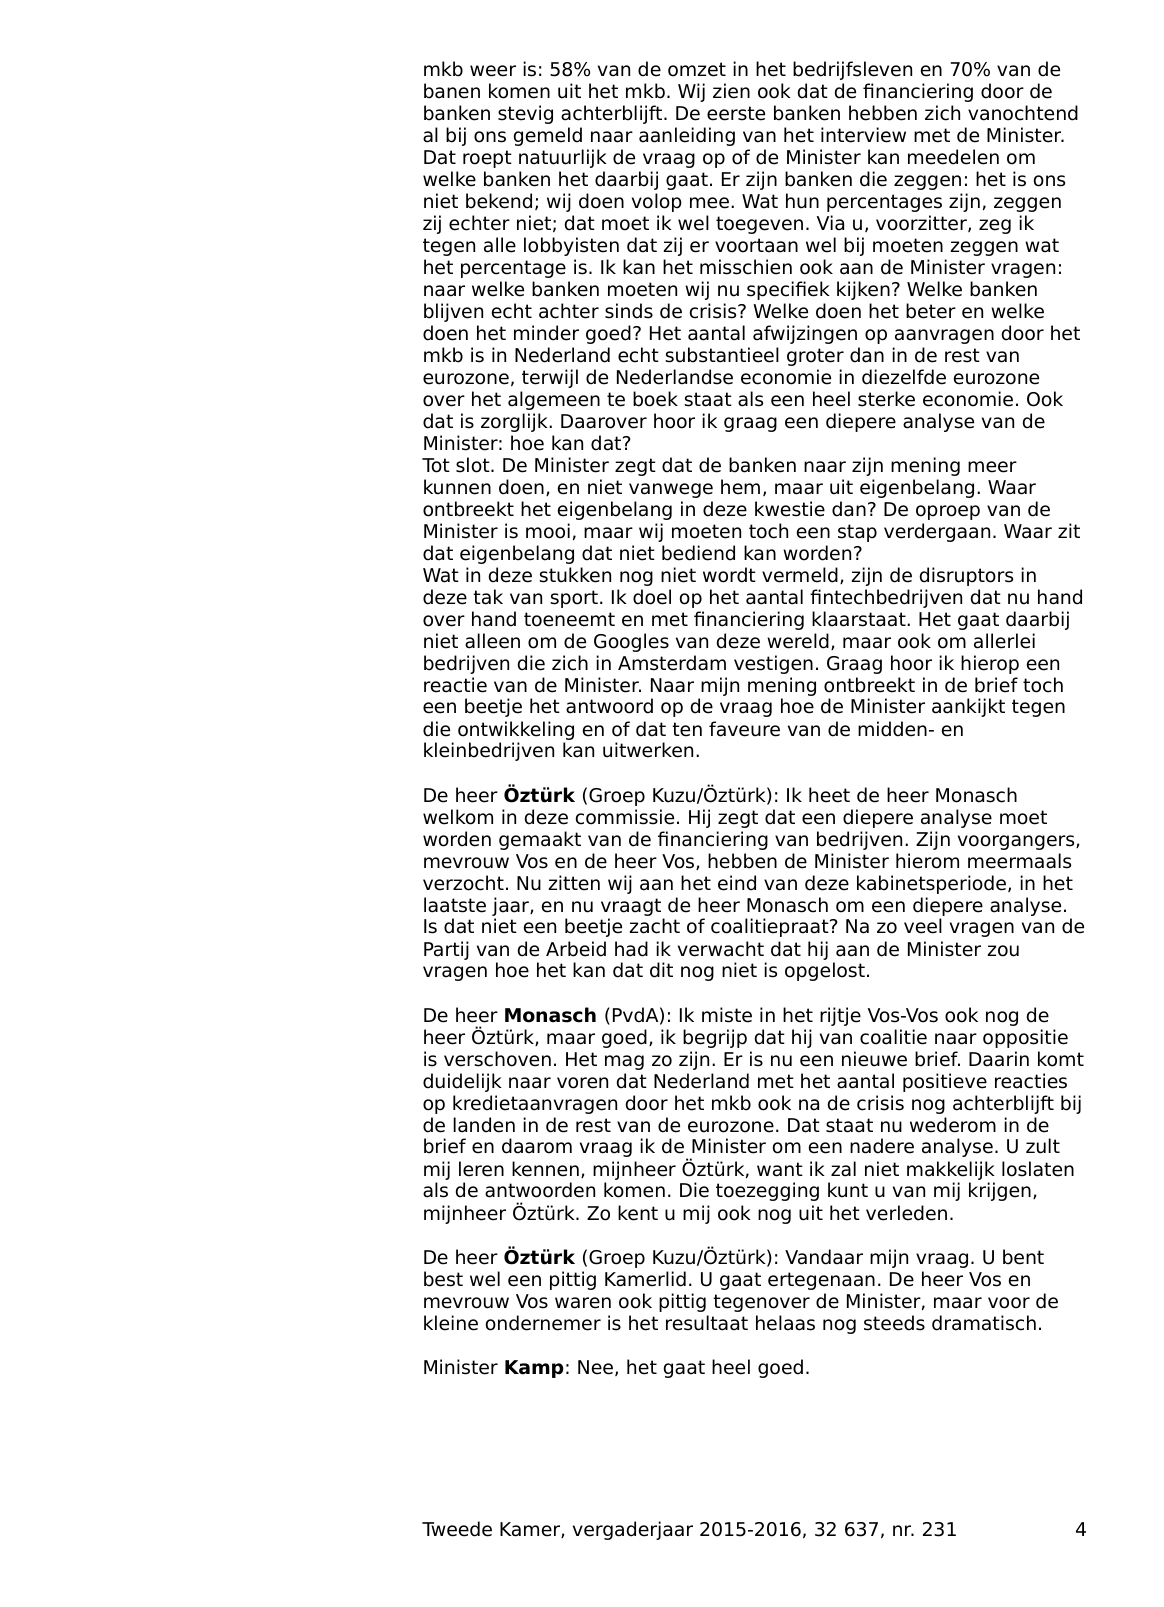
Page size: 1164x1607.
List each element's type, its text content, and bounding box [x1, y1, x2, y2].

text De heer Öztürk (Groep Kuzu/Öztürk): Ik heet de heer Monasch welkom in deze commissie. Hij zegt dat een diepere analyse moet worden gemaakt van de financiering van bedrijven. Zijn voorgangers, mevrouw Vos en de heer Vos, hebben de Minister hierom meermaals verzocht. Nu zitten wij aan het eind van deze kabinetsperiode, in het laatste jaar, en nu vraagt de heer Monasch om een diepere analyse. Is dat niet een beetje zacht of coalitiepraat? Na zo veel vragen van de Partij van de Arbeid had ik verwacht dat hij aan de Minister zou vragen hoe het kan dat dit nog niet is opgelost. [422, 784, 1087, 982]
text De heer Öztürk (Groep Kuzu/Öztürk): Vandaar mijn vraag. U bent best wel een pittig Kamerlid. U gaat ertegenaan. De heer Vos en mevrouw Vos waren ook pittig tegenover de Minister, maar voor de kleine ondernemer is het resultaat helaas nog steeds dramatisch. [422, 1247, 1087, 1334]
text Minister Kamp: Nee, het gaat heel goed. [422, 1357, 1087, 1379]
text Wat in deze stukken nog niet wordt vermeld, zijn de disruptors in deze tak van sport. Ik doel op het aantal fintechbedrijven dat nu hand over hand toeneemt en met financiering klaarstaat. Het gaat daarbij niet alleen om de Googles van deze wereld, maar ook om allerlei bedrijven die zich in Amsterdam vestigen. Graag hoor ik hierop een reactie van de Minister. Naar mijn mening ontbreekt in de brief toch een beetje het antwoord op de vraag hoe de Minister aankijkt tegen die ontwikkeling en of dat ten faveure van de midden- en kleinbedrijven kan uitwerken. [422, 564, 1087, 762]
text Tot slot. De Minister zegt dat de banken naar zijn mening meer kunnen doen, en niet vanwege hem, maar uit eigenbelang. Waar ontbreekt het eigenbelang in deze kwestie dan? De oproep van de Minister is mooi, maar wij moeten toch een stap verdergaan. Waar zit dat eigenbelang dat niet bediend kan worden? [422, 455, 1087, 564]
text mkb weer is: 58% van de omzet in het bedrijfsleven en 70% van de banen komen uit het mkb. Wij zien ook dat de financiering door de banken stevig achterblijft. De eerste banken hebben zich vanochtend al bij ons gemeld naar aanleiding van het interview met de Minister. Dat roept natuurlijk de vraag op of de Minister kan meedelen om welke banken het daarbij gaat. Er zijn banken die zeggen: het is ons niet bekend; wij doen volop mee. Wat hun percentages zijn, zeggen zij echter niet; dat moet ik wel toegeven. Via u, voorzitter, zeg ik tegen alle lobbyisten dat zij er voortaan wel bij moeten zeggen wat het percentage is. Ik kan het misschien ook aan de Minister vragen: naar welke banken moeten wij nu specifiek kijken? Welke banken blijven echt achter sinds de crisis? Welke doen het beter en welke doen het minder goed? Het aantal afwijzingen op aanvragen door het mkb is in Nederland echt substantieel groter dan in de rest van eurozone, terwijl de Nederlandse economie in diezelfde eurozone over het algemeen te boek staat als een heel sterke economie. Ook dat is zorglijk. Daarover hoor ik graag een diepere analyse van de Minister: hoe kan dat? [422, 59, 1087, 455]
text De heer Monasch (PvdA): Ik miste in het rijtje Vos-Vos ook nog de heer Öztürk, maar goed, ik begrijp dat hij van coalitie naar oppositie is verschoven. Het mag zo zijn. Er is nu een nieuwe brief. Daarin komt duidelijk naar voren dat Nederland met het aantal positieve reacties op kredietaanvragen door het mkb ook na de crisis nog achterblijft bij de landen in de rest van de eurozone. Dat staat nu wederom in de brief en daarom vraag ik de Minister om een nadere analyse. U zult mij leren kennen, mijnheer Öztürk, want ik zal niet makkelijk loslaten als de antwoorden komen. Die toezegging kunt u van mij krijgen, mijnheer Öztürk. Zo kent u mij ook nog uit het verleden. [422, 1004, 1087, 1224]
